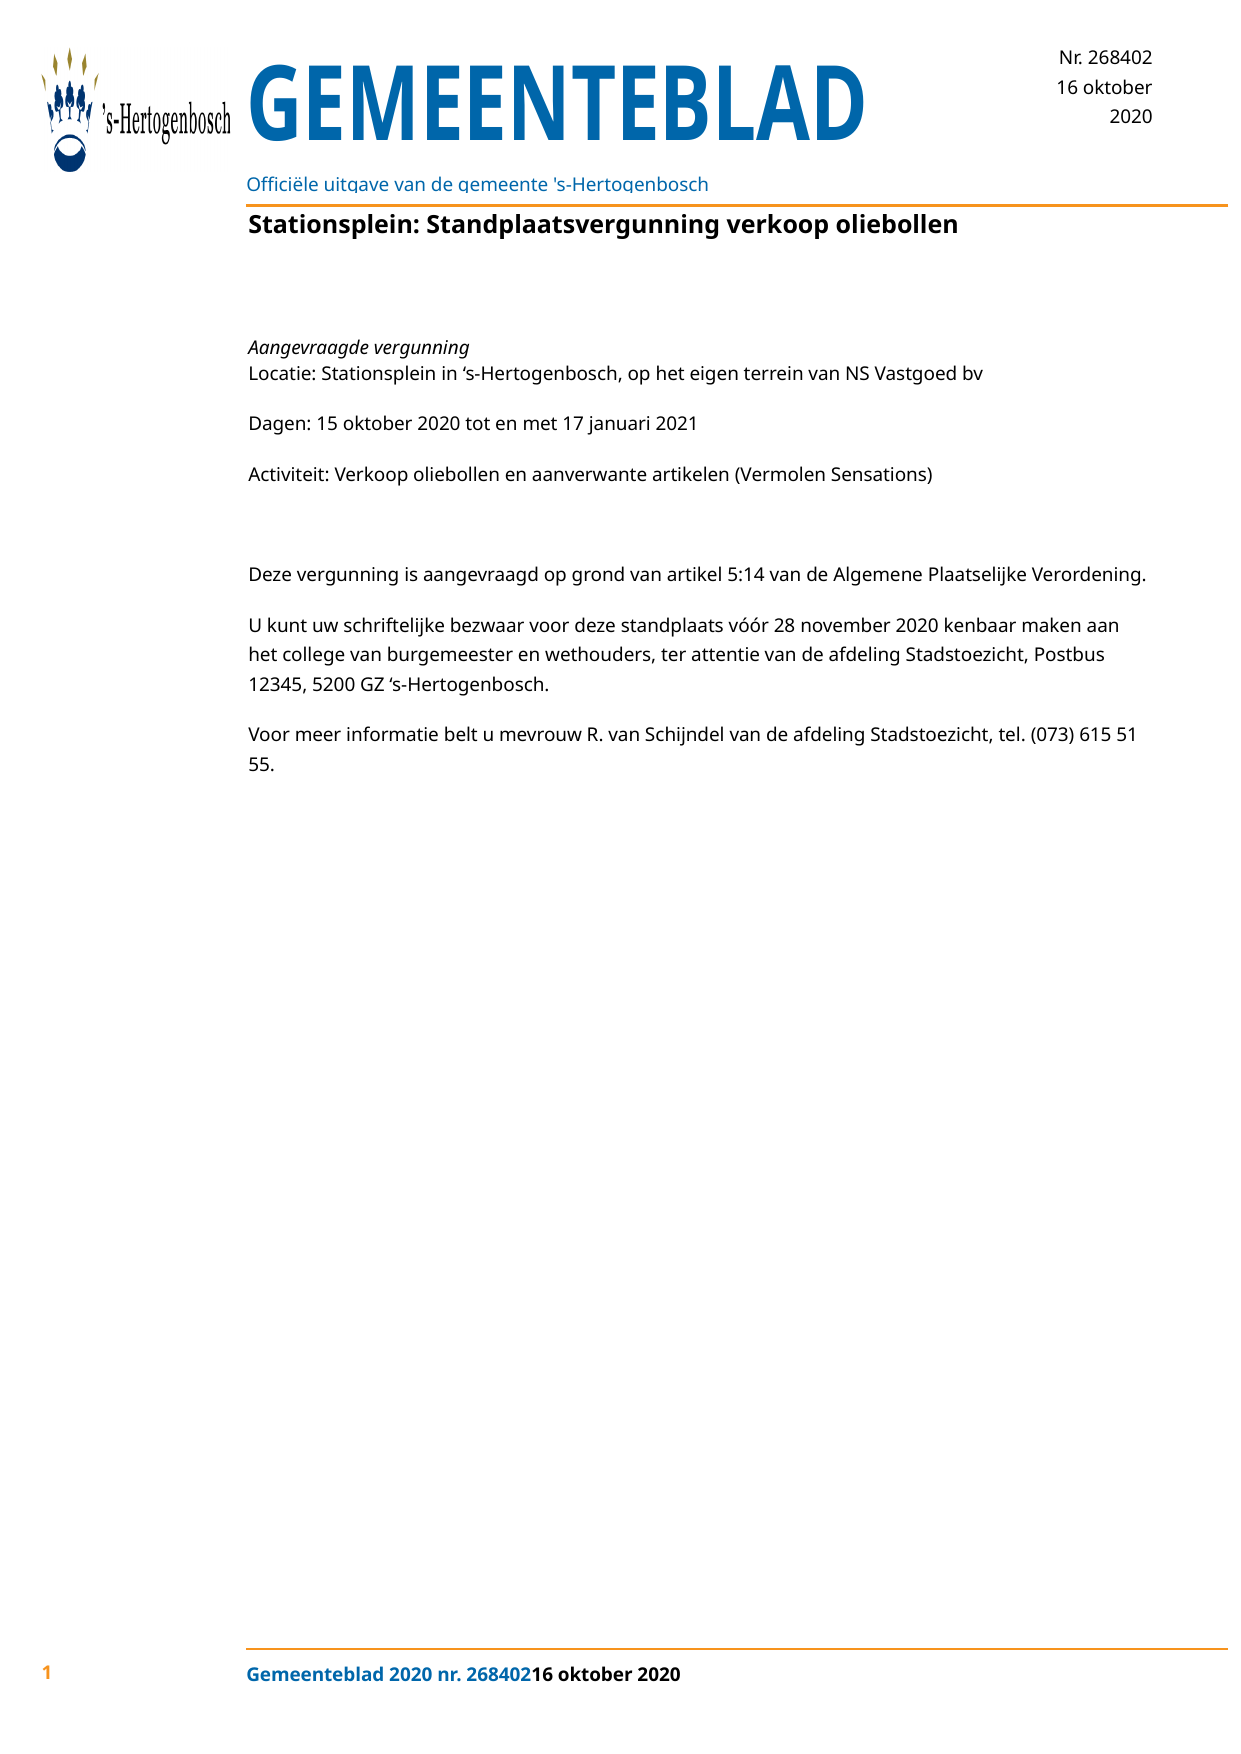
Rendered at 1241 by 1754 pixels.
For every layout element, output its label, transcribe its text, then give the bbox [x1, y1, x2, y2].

text Locatie: Stationsplein in ‘s-Hertogenbosch, op het eigen terrein van NS Vastgoed bv [248, 360, 1152, 386]
picture [41, 47, 231, 172]
text Voor meer informatie belt u mevrouw R. van Schijndel van de afdeling Stadstoezicht, tel. (073) 615 51 55. [248, 722, 1152, 777]
text Stationsplein: Standplaatsvergunning verkoop oliebollen [248, 207, 1152, 241]
text Deze vergunning is aangevraagd op grond van artikel 5:14 van de Algemene Plaatselijke Verordening. [248, 562, 1152, 587]
text Dagen: 15 oktober 2020 tot en met 17 januari 2021 [248, 410, 1152, 436]
text U kunt uw schriftelijke bezwaar voor deze standplaats vóór 28 november 2020 kenbaar maken aan het college van burgemeester en wethouders, ter attentie van de afdeling Stadstoezicht, Postbus 12345, 5200 GZ ‘s-Hertogenbosch. [248, 612, 1152, 697]
text Activiteit: Verkoop oliebollen en aanverwante artikelen (Vermolen Sensations) [248, 461, 1152, 487]
text Aangevraagde vergunning [248, 334, 1152, 360]
